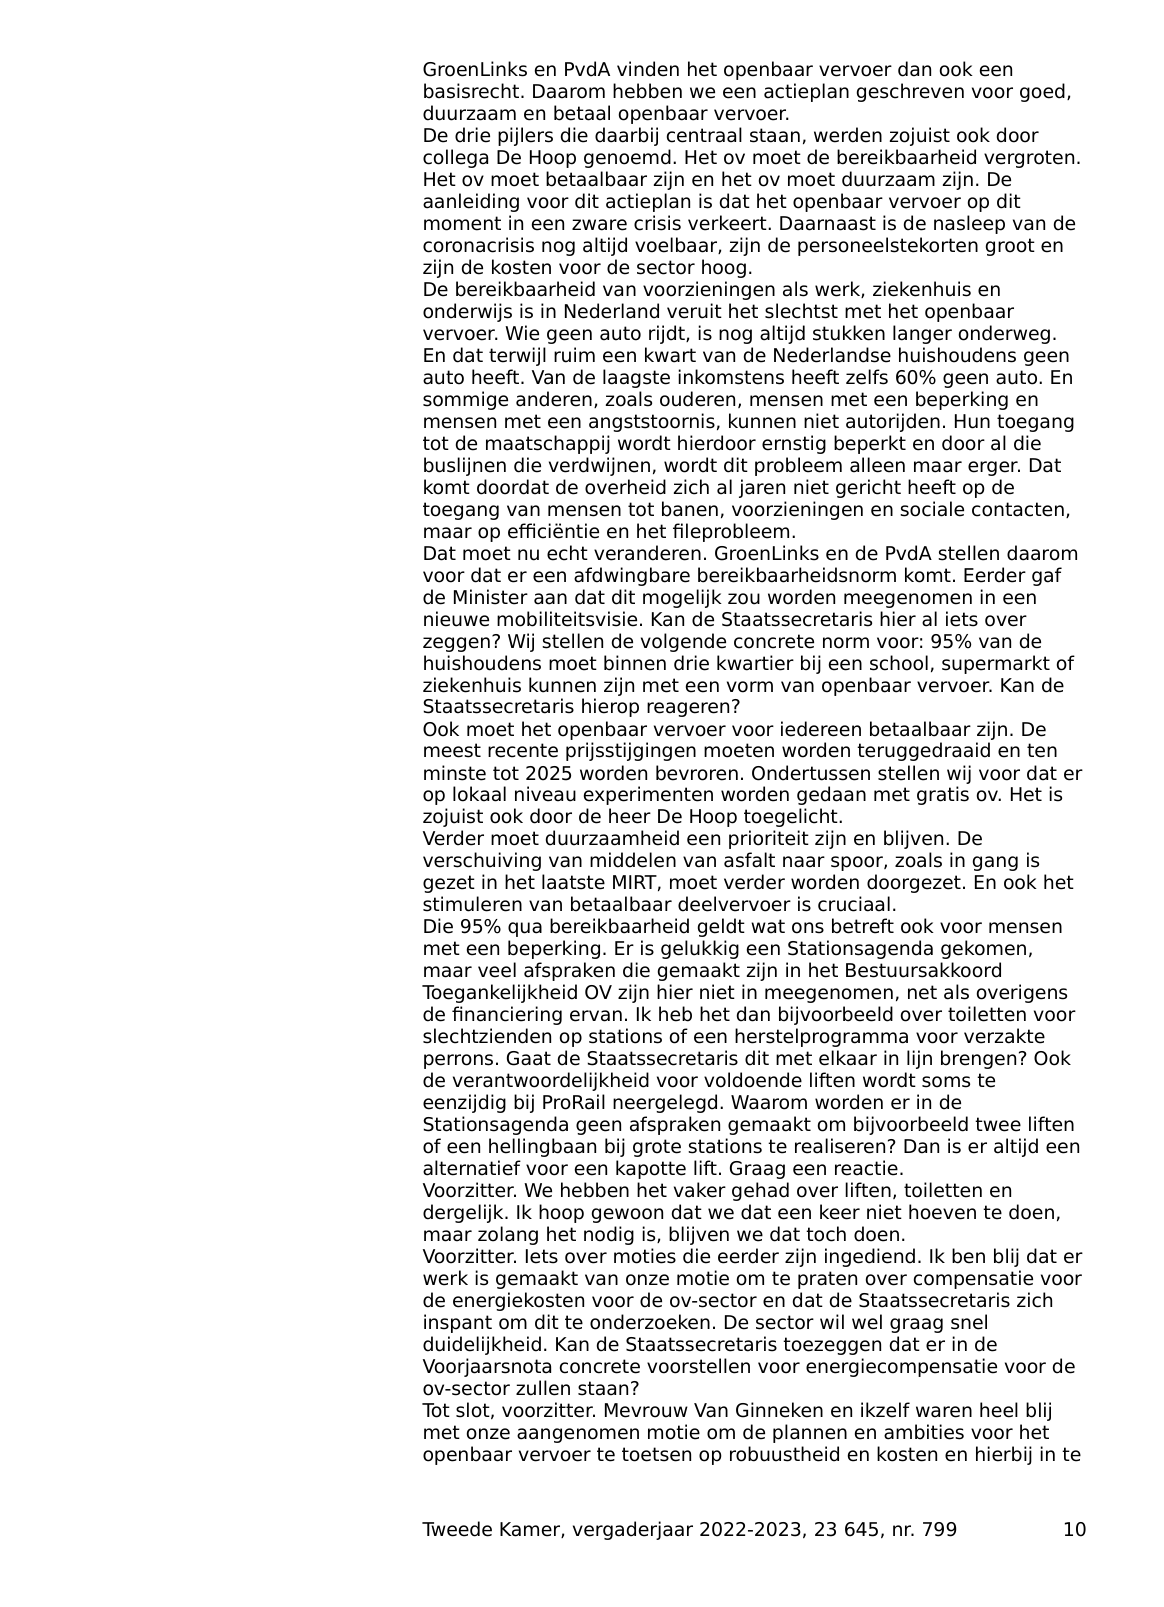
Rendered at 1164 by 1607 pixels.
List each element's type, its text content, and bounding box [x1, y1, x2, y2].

text Die 95% qua bereikbaarheid geldt wat ons betreft ook voor mensen met een beperking. Er is gelukkig een Stationsagenda gekomen, maar veel afspraken die gemaakt zijn in het Bestuursakkoord Toegankelijkheid OV zijn hier niet in meegenomen, net als overigens de financiering ervan. Ik heb het dan bijvoorbeeld over toiletten voor slechtzienden op stations of een herstelprogramma voor verzakte perrons. Gaat de Staatssecretaris dit met elkaar in lijn brengen? Ook de verantwoordelijkheid voor voldoende liften wordt soms te eenzijdig bij ProRail neergelegd. Waarom worden er in de Stationsagenda geen afspraken gemaakt om bijvoorbeeld twee liften of een hellingbaan bij grote stations te realiseren? Dan is er altijd een alternatief voor een kapotte lift. Graag een reactie. [422, 916, 1087, 1180]
text Dat moet nu echt veranderen. GroenLinks en de PvdA stellen daarom voor dat er een afdwingbare bereikbaarheidsnorm komt. Eerder gaf de Minister aan dat dit mogelijk zou worden meegenomen in een nieuwe mobiliteitsvisie. Kan de Staatssecretaris hier al iets over zeggen? Wij stellen de volgende concrete norm voor: 95% van de huishoudens moet binnen drie kwartier bij een school, supermarkt of ziekenhuis kunnen zijn met een vorm van openbaar vervoer. Kan de Staatssecretaris hierop reageren? [422, 543, 1087, 718]
text De drie pijlers die daarbij centraal staan, werden zojuist ook door collega De Hoop genoemd. Het ov moet de bereikbaarheid vergroten. Het ov moet betaalbaar zijn en het ov moet duurzaam zijn. De aanleiding voor dit actieplan is dat het openbaar vervoer op dit moment in een zware crisis verkeert. Daarnaast is de nasleep van de coronacrisis nog altijd voelbaar, zijn de personeelstekorten groot en zijn de kosten voor de sector hoog. [422, 125, 1087, 279]
text Tot slot, voorzitter. Mevrouw Van Ginneken en ikzelf waren heel blij met onze aangenomen motie om de plannen en ambities voor het openbaar vervoer te toetsen op robuustheid en kosten en hierbij in te [422, 1400, 1087, 1466]
text Verder moet duurzaamheid een prioriteit zijn en blijven. De verschuiving van middelen van asfalt naar spoor, zoals in gang is gezet in het laatste MIRT, moet verder worden doorgezet. En ook het stimuleren van betaalbaar deelvervoer is cruciaal. [422, 828, 1087, 916]
text Ook moet het openbaar vervoer voor iedereen betaalbaar zijn. De meest recente prijsstijgingen moeten worden teruggedraaid en ten minste tot 2025 worden bevroren. Ondertussen stellen wij voor dat er op lokaal niveau experimenten worden gedaan met gratis ov. Het is zojuist ook door de heer De Hoop toegelicht. [422, 718, 1087, 828]
text Voorzitter. Iets over moties die eerder zijn ingediend. Ik ben blij dat er werk is gemaakt van onze motie om te praten over compensatie voor de energiekosten voor de ov-sector en dat de Staatssecretaris zich inspant om dit te onderzoeken. De sector wil wel graag snel duidelijkheid. Kan de Staatssecretaris toezeggen dat er in de Voorjaarsnota concrete voorstellen voor energiecompensatie voor de ov-sector zullen staan? [422, 1246, 1087, 1400]
text Voorzitter. We hebben het vaker gehad over liften, toiletten en dergelijk. Ik hoop gewoon dat we dat een keer niet hoeven te doen, maar zolang het nodig is, blijven we dat toch doen. [422, 1180, 1087, 1246]
text GroenLinks en PvdA vinden het openbaar vervoer dan ook een basisrecht. Daarom hebben we een actieplan geschreven voor goed, duurzaam en betaal openbaar vervoer. [422, 59, 1087, 125]
text De bereikbaarheid van voorzieningen als werk, ziekenhuis en onderwijs is in Nederland veruit het slechtst met het openbaar vervoer. Wie geen auto rijdt, is nog altijd stukken langer onderweg. En dat terwijl ruim een kwart van de Nederlandse huishoudens geen auto heeft. Van de laagste inkomstens heeft zelfs 60% geen auto. En sommige anderen, zoals ouderen, mensen met een beperking en mensen met een angststoornis, kunnen niet autorijden. Hun toegang tot de maatschappij wordt hierdoor ernstig beperkt en door al die buslijnen die verdwijnen, wordt dit probleem alleen maar erger. Dat komt doordat de overheid zich al jaren niet gericht heeft op de toegang van mensen tot banen, voorzieningen en sociale contacten, maar op efficiëntie en het fileprobleem. [422, 279, 1087, 543]
